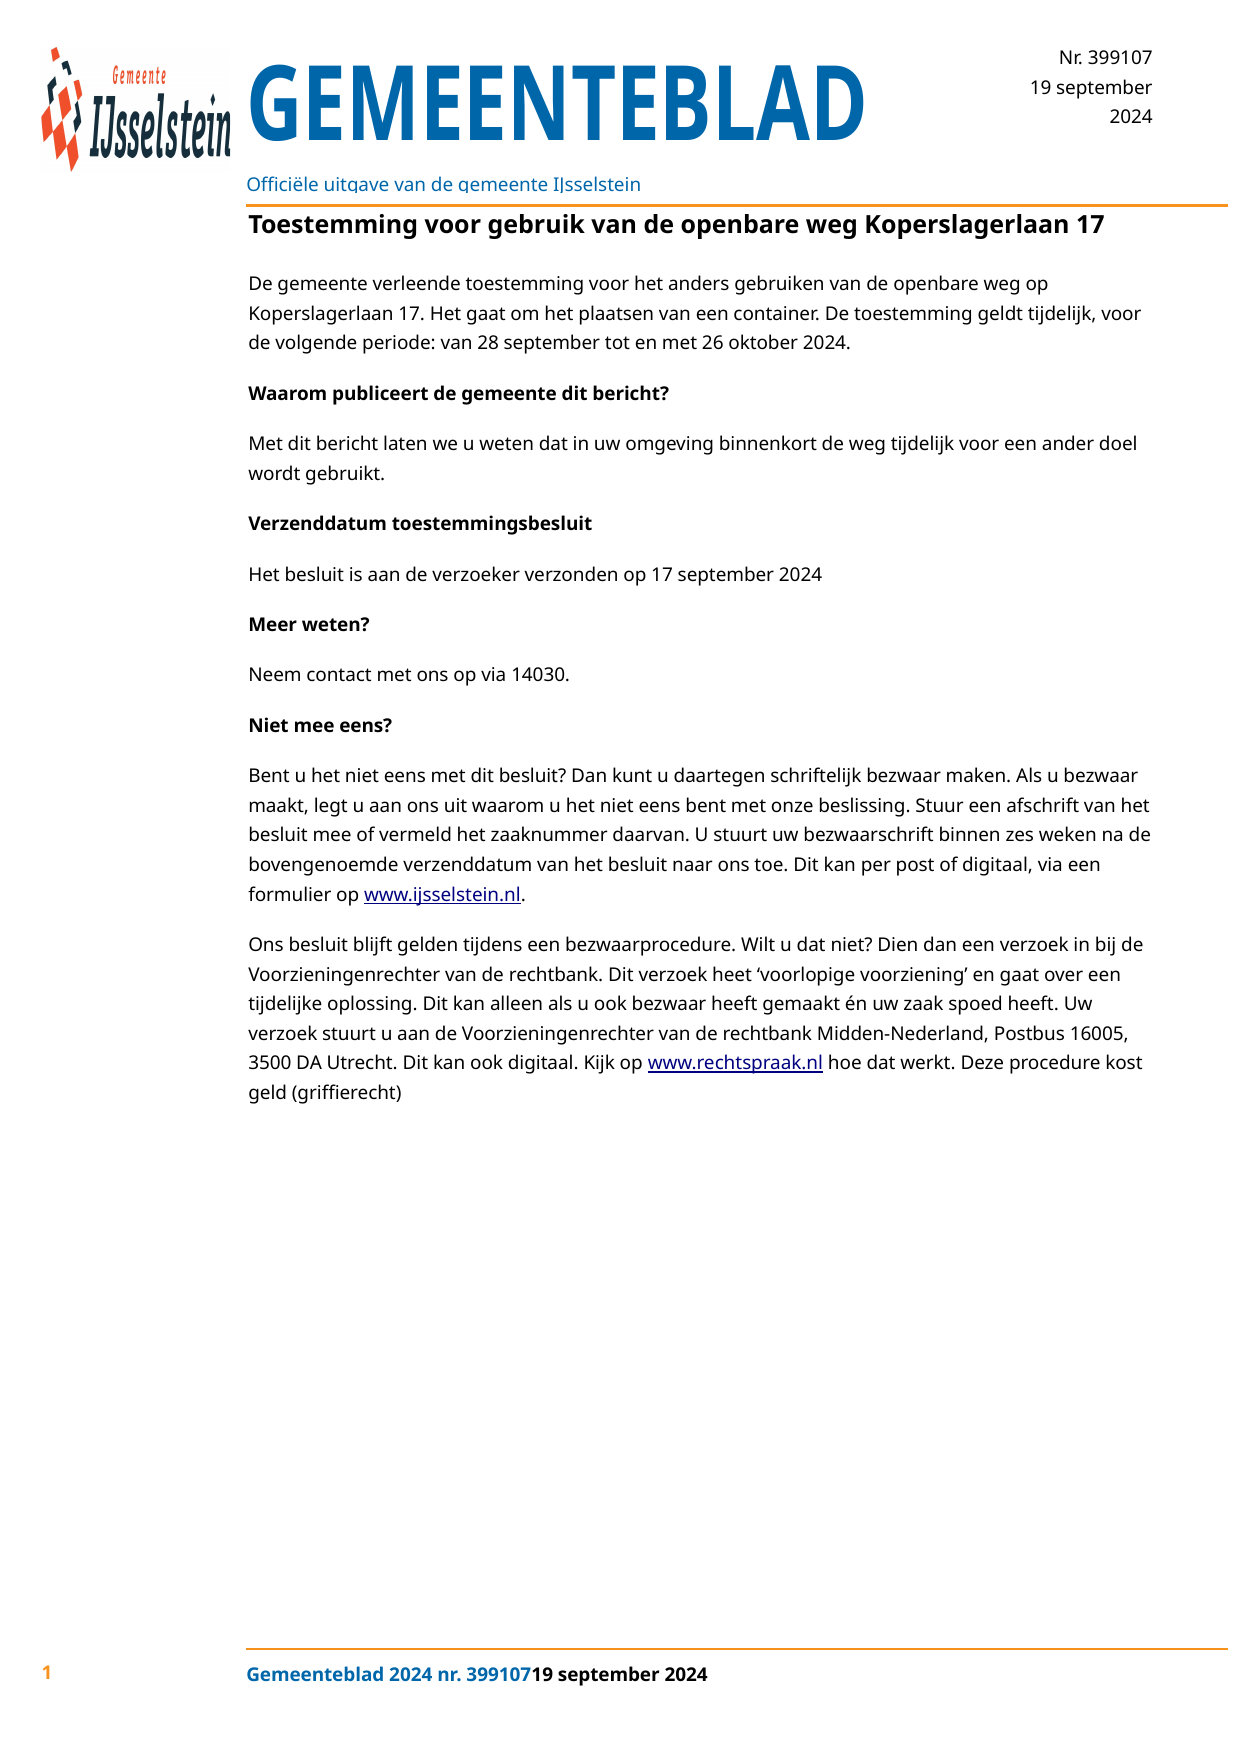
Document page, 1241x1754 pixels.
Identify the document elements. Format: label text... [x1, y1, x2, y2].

text Toestemming voor gebruik van de openbare weg Koperslagerlaan 17 [248, 207, 1152, 241]
text Met dit bericht laten we u weten dat in uw omgeving binnenkort de weg tijdelijk voor een ander doel wordt gebruikt. [248, 430, 1152, 486]
text Verzenddatum toestemmingsbesluit [248, 510, 1152, 536]
text Waarom publiceert de gemeente dit bericht? [248, 380, 1152, 406]
text Ons besluit blijft gelden tijdens een bezwaarprocedure. Wilt u dat niet? Dien dan een verzoek in bij de Voorzieningenrechter van de rechtbank. Dit verzoek heet ‘voorlopige voorziening’ en gaat over een tijdelijke oplossing. Dit kan alleen als u ook bezwaar heeft gemaakt én uw zaak spoed heeft. Uw verzoek stuurt u aan de Voorzieningenrechter van de rechtbank Midden-Nederland, Postbus 16005, 3500 DA Utrecht. Dit kan ook digitaal. Kijk op www.rechtspraak.nl hoe dat werkt. Deze procedure kost geld (griffierecht) [248, 931, 1152, 1105]
text Bent u het niet eens met dit besluit? Dan kunt u daartegen schriftelijk bezwaar maken. Als u bezwaar maakt, legt u aan ons uit waarom u het niet eens bent met onze beslissing. Stuur een afschrift van het besluit mee of vermeld het zaaknummer daarvan. U stuurt uw bezwaarschrift binnen zes weken na de bovengenoemde verzenddatum van het besluit naar ons toe. Dit kan per post of digitaal, via een formulier op www.ijsselstein.nl. [248, 762, 1152, 906]
text De gemeente verleende toestemming voor het anders gebruiken van de openbare weg op Koperslagerlaan 17. Het gaat om het plaatsen van een container. De toestemming geldt tijdelijk, voor de volgende periode: van 28 september tot en met 26 oktober 2024. [248, 270, 1152, 355]
picture [41, 47, 231, 172]
text Meer weten? [248, 611, 1152, 637]
text Neem contact met ons op via 14030. [248, 662, 1152, 687]
text Het besluit is aan de verzoeker verzonden op 17 september 2024 [248, 561, 1152, 586]
text Niet mee eens? [248, 712, 1152, 738]
